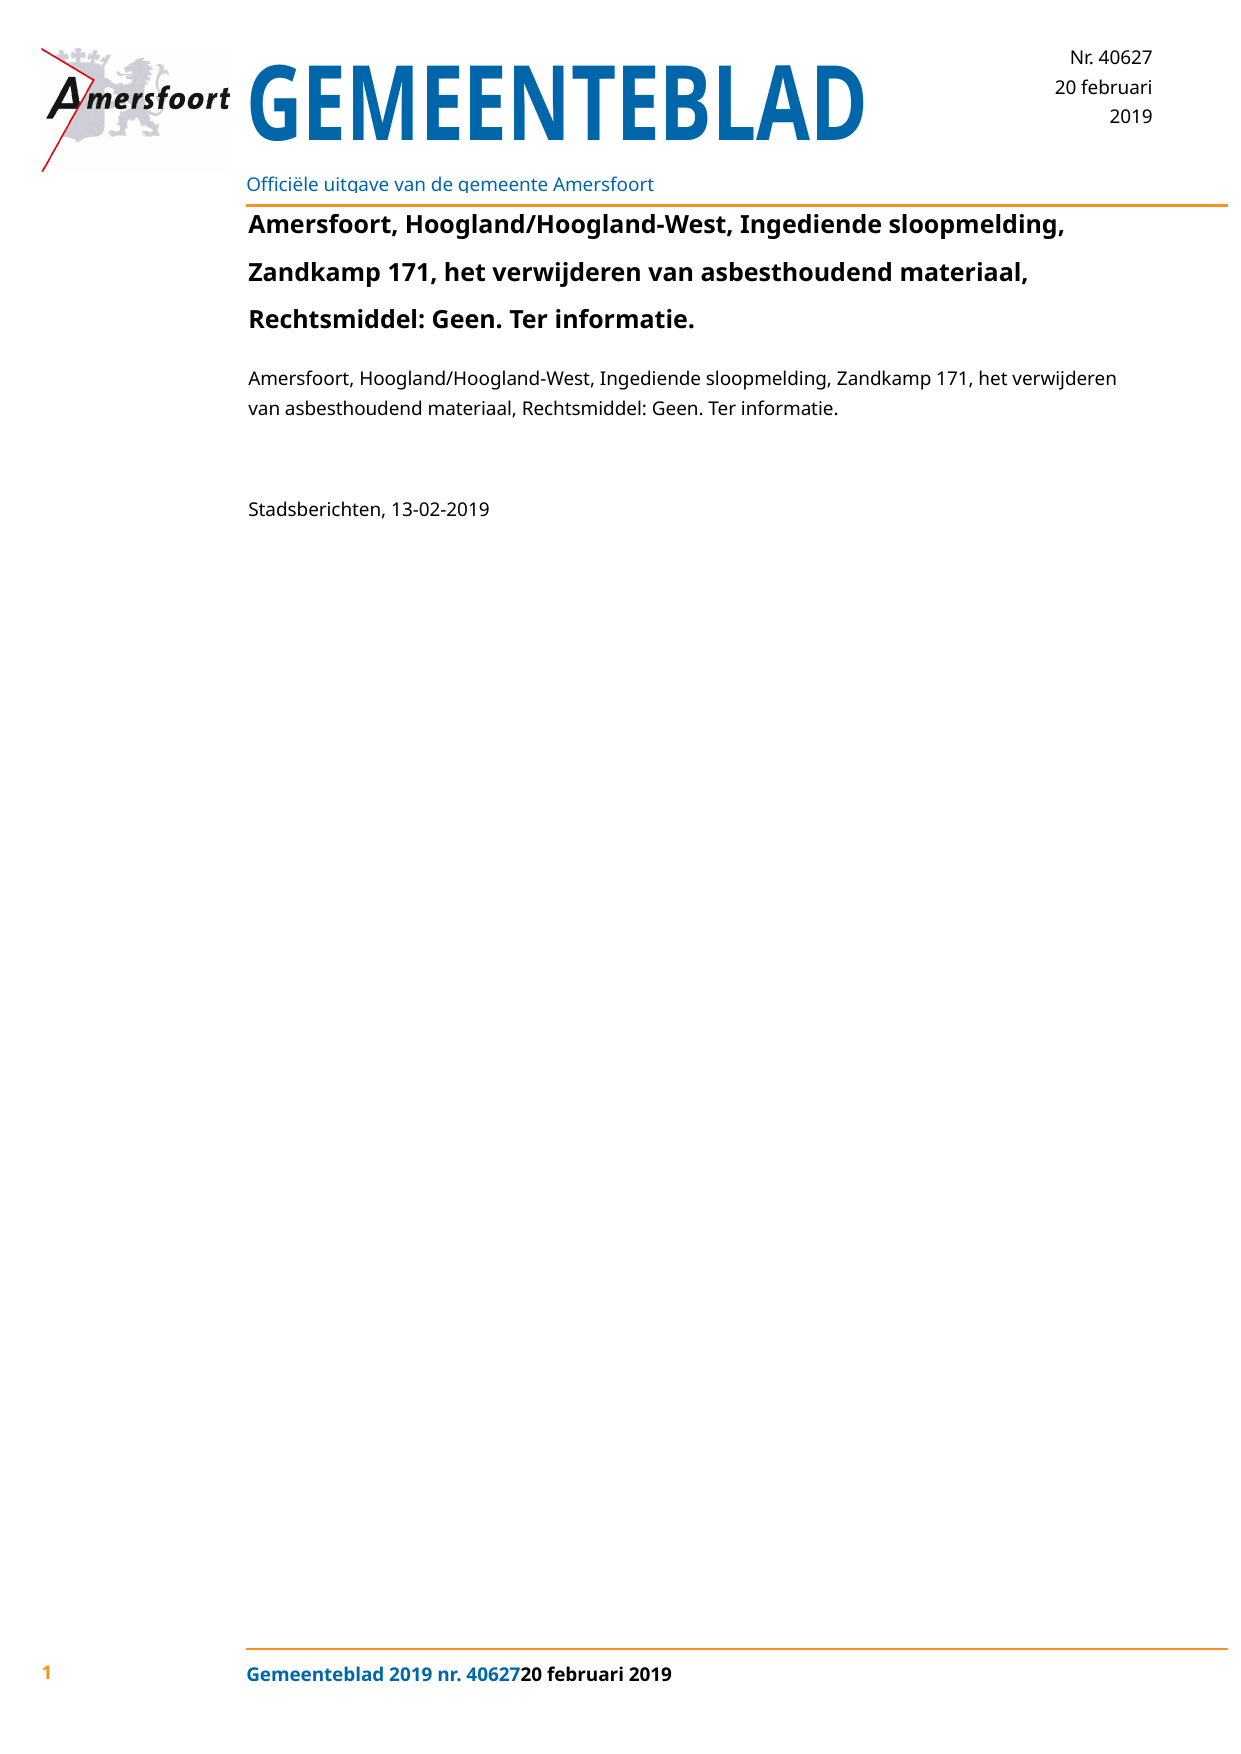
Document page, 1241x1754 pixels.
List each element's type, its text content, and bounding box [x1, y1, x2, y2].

text Stadsberichten, 13-02-2019 [248, 496, 1152, 522]
text Amersfoort, Hoogland/Hoogland-West, Ingediende sloopmelding, Zandkamp 171, het verwijderen van asbesthoudend materiaal, Rechtsmiddel: Geen. Ter informatie. [248, 207, 1152, 336]
picture [41, 47, 231, 172]
text Amersfoort, Hoogland/Hoogland-West, Ingediende sloopmelding, Zandkamp 171, het verwijderen van asbesthoudend materiaal, Rechtsmiddel: Geen. Ter informatie. [248, 366, 1152, 421]
